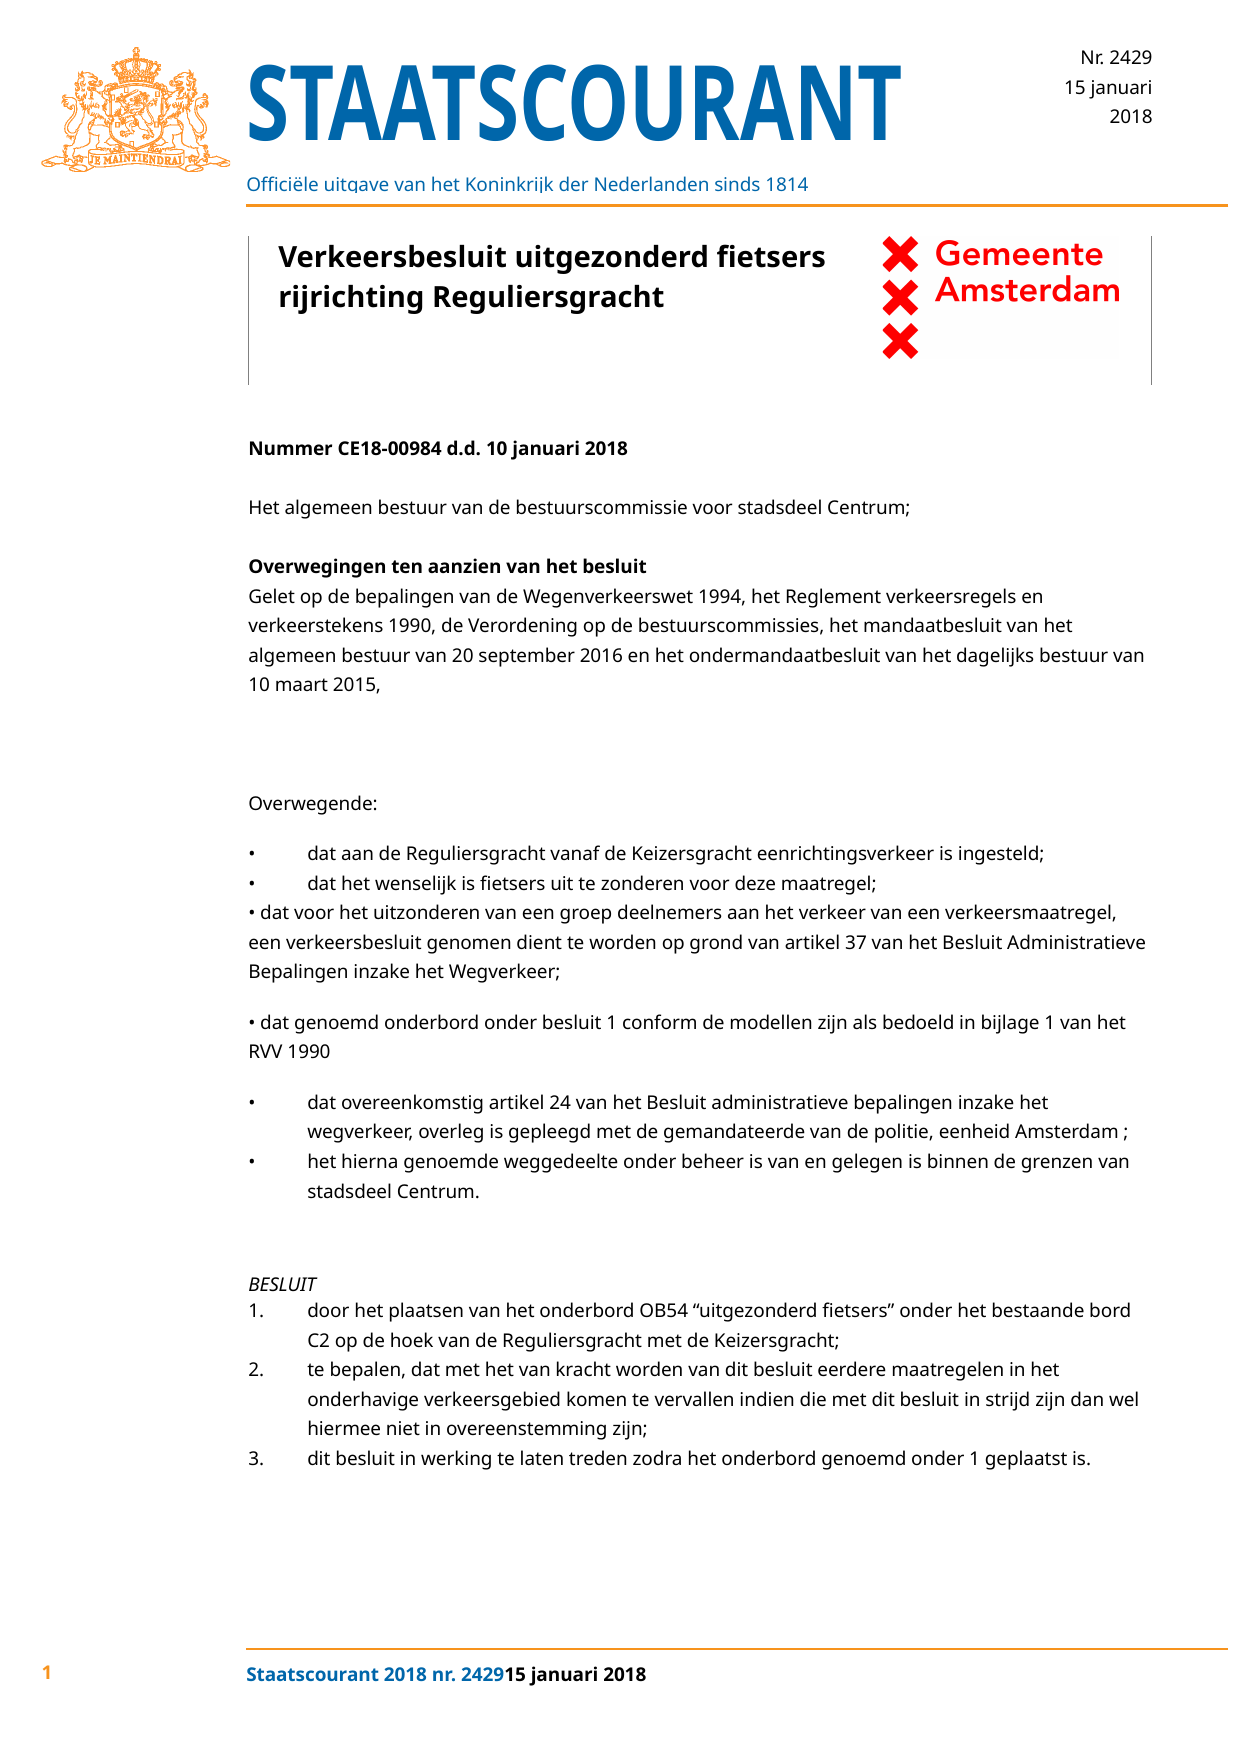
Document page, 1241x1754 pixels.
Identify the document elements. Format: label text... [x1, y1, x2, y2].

picture [882, 236, 1119, 359]
list dat aan de Reguliersgracht vanaf de Keizersgracht eenrichtingsverkeer is ingesteld; [248, 840, 1152, 866]
list dit besluit in werking te laten treden zodra het onderbord genoemd onder 1 geplaatst is. [248, 1445, 1152, 1471]
text BESLUIT [248, 1271, 1152, 1297]
text Gelet op de bepalingen van de Wegenverkeerswet 1994, het Reglement verkeersregels en verkeerstekens 1990, de Verordening op de bestuurscommissies, het mandaatbesluit van het algemeen bestuur van 20 september 2016 en het ondermandaatbesluit van het dagelijks bestuur van 10 maart 2015, [248, 583, 1152, 697]
list het hierna genoemde weggedeelte onder beheer is van en gelegen is binnen de grenzen van stadsdeel Centrum. [248, 1148, 1152, 1204]
list door het plaatsen van het onderbord OB54 “uitgezonderd fietsers” onder het bestaande bord C2 op de hoek van de Reguliersgracht met de Keizersgracht; [248, 1297, 1152, 1352]
text • dat voor het uitzonderen van een groep deelnemers aan het verkeer van een verkeersmaatregel, een verkeersbesluit genomen dient te worden op grond van artikel 37 van het Besluit Administratieve Bepalingen inzake het Wegverkeer; [248, 899, 1152, 984]
text • dat genoemd onderbord onder besluit 1 conform de modellen zijn als bedoeld in bijlage 1 van het RVV 1990 [248, 1009, 1152, 1064]
list dat overeenkomstig artikel 24 van het Besluit administratieve bepalingen inzake het wegverkeer, overleg is gepleegd met de gemandateerde van de politie, eenheid Amsterdam ; [248, 1089, 1152, 1144]
text Nummer CE18-00984 d.d. 10 januari 2018 [248, 435, 1152, 461]
list dat het wenselijk is fietsers uit te zonderen voor deze maatregel; [248, 870, 1152, 896]
text Het algemeen bestuur van de bestuurscommissie voor stadsdeel Centrum; [248, 494, 1152, 520]
picture [41, 47, 231, 172]
table_header [850, 236, 1151, 385]
text Overwegende: [248, 790, 1152, 816]
table_header Verkeersbesluit uitgezonderd fietsers rijrichting Reguliersgracht [249, 236, 850, 385]
text Overwegingen ten aanzien van het besluit [248, 553, 1152, 579]
list te bepalen, dat met het van kracht worden van dit besluit eerdere maatregelen in het onderhavige verkeersgebied komen te vervallen indien die met dit besluit in strijd zijn dan wel hiermee niet in overeenstemming zijn; [248, 1356, 1152, 1441]
